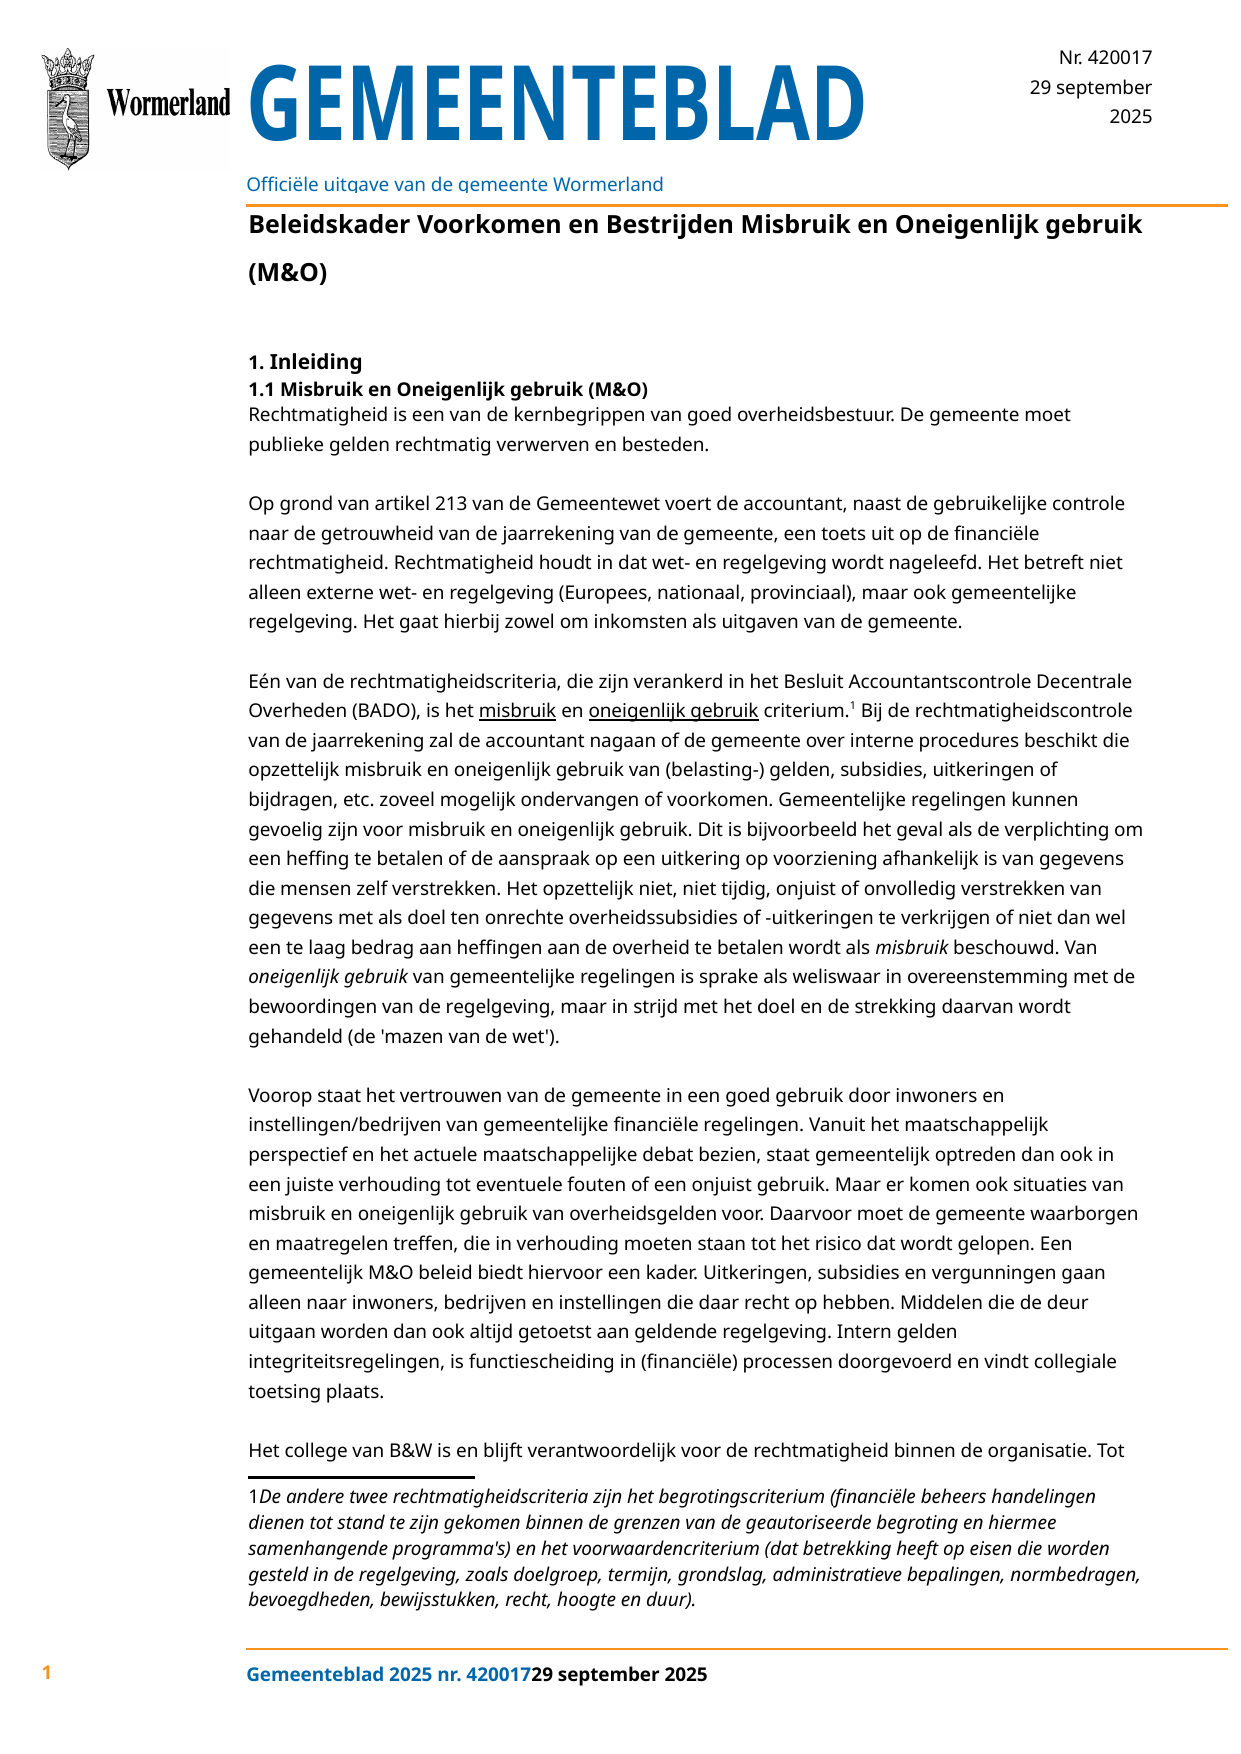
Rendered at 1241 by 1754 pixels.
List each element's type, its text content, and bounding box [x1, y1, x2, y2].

text Op grond van artikel 213 van de Gemeentewet voert de accountant, naast de gebruikelijke controle naar de getrouwheid van de jaarrekening van de gemeente, een toets uit op de financiële rechtmatigheid. Rechtmatigheid houdt in dat wet- en regelgeving wordt nageleefd. Het betreft niet alleen externe wet- en regelgeving (Europees, nationaal, provinciaal), maar ook gemeentelijke regelgeving. Het gaat hierbij zowel om inkomsten als uitgaven van de gemeente. [248, 490, 1152, 634]
text Het college van B&W is en blijft verantwoordelijk voor de rechtmatigheid binnen de organisatie. Tot [248, 1437, 1152, 1463]
text Eén van de rechtmatigheidscriteria, die zijn verankerd in het Besluit Accountantscontrole Decentrale Overheden (BADO), is het misbruik en oneigenlijk gebruik criterium. Bij de rechtmatigheidscontrole van de jaarrekening zal de accountant nagaan of de gemeente over interne procedures beschikt die opzettelijk misbruik en oneigenlijk gebruik van (belasting-) gelden, subsidies, uitkeringen of bijdragen, etc. zoveel mogelijk ondervangen of voorkomen. Gemeentelijke regelingen kunnen gevoelig zijn voor misbruik en oneigenlijk gebruik. Dit is bijvoorbeeld het geval als de verplichting om een heffing te betalen of de aanspraak op een uitkering op voorziening afhankelijk is van gegevens die mensen zelf verstrekken. Het opzettelijk niet, niet tijdig, onjuist of onvolledig verstrekken van gegevens met als doel ten onrechte overheidssubsidies of -uitkeringen te verkrijgen of niet dan wel een te laag bedrag aan heffingen aan de overheid te betalen wordt als misbruik beschouwd. Van oneigenlijk gebruik van gemeentelijke regelingen is sprake als weliswaar in overeenstemming met de bewoordingen van de regelgeving, maar in strijd met het doel en de strekking daarvan wordt gehandeld (de 'mazen van de wet'). [248, 668, 1152, 1049]
text Rechtmatigheid is een van de kernbegrippen van goed overheidsbestuur. De gemeente moet publieke gelden rechtmatig verwerven en besteden. [248, 402, 1152, 457]
text 1. Inleiding [248, 347, 1152, 376]
picture [41, 47, 231, 172]
text Beleidskader Voorkomen en Bestrijden Misbruik en Oneigenlijk gebruik (M&O) [248, 207, 1152, 288]
text Voorop staat het vertrouwen van de gemeente in een goed gebruik door inwoners en instellingen/bedrijven van gemeentelijke financiële regelingen. Vanuit het maatschappelijk perspectief en het actuele maatschappelijke debat bezien, staat gemeentelijk optreden dan ook in een juiste verhouding tot eventuele fouten of een onjuist gebruik. Maar er komen ook situaties van misbruik en oneigenlijk gebruik van overheidsgelden voor. Daarvoor moet de gemeente waarborgen en maatregelen treffen, die in verhouding moeten staan tot het risico dat wordt gelopen. Een gemeentelijk M&O beleid biedt hiervoor een kader. Uitkeringen, subsidies en vergunningen gaan alleen naar inwoners, bedrijven en instellingen die daar recht op hebben. Middelen die de deur uitgaan worden dan ook altijd getoetst aan geldende regelgeving. Intern gelden integriteitsregelingen, is functiescheiding in (financiële) processen doorgevoerd en vindt collegiale toetsing plaats. [248, 1082, 1152, 1404]
text 1.1 Misbruik en Oneigenlijk gebruik (M&O) [248, 376, 1152, 402]
text De andere twee rechtmatigheidscriteria zijn het begrotingscriterium (financiële beheers handelingen dienen tot stand te zijn gekomen binnen de grenzen van de geautoriseerde begroting en hiermee samenhangende programma's) en het voorwaardencriterium (dat betrekking heeft op eisen die worden gesteld in de regelgeving, zoals doelgroep, termijn, grondslag, administratieve bepalingen, normbedragen, bevoegdheden, bewijsstukken, recht, hoogte en duur). [248, 1483, 1152, 1612]
